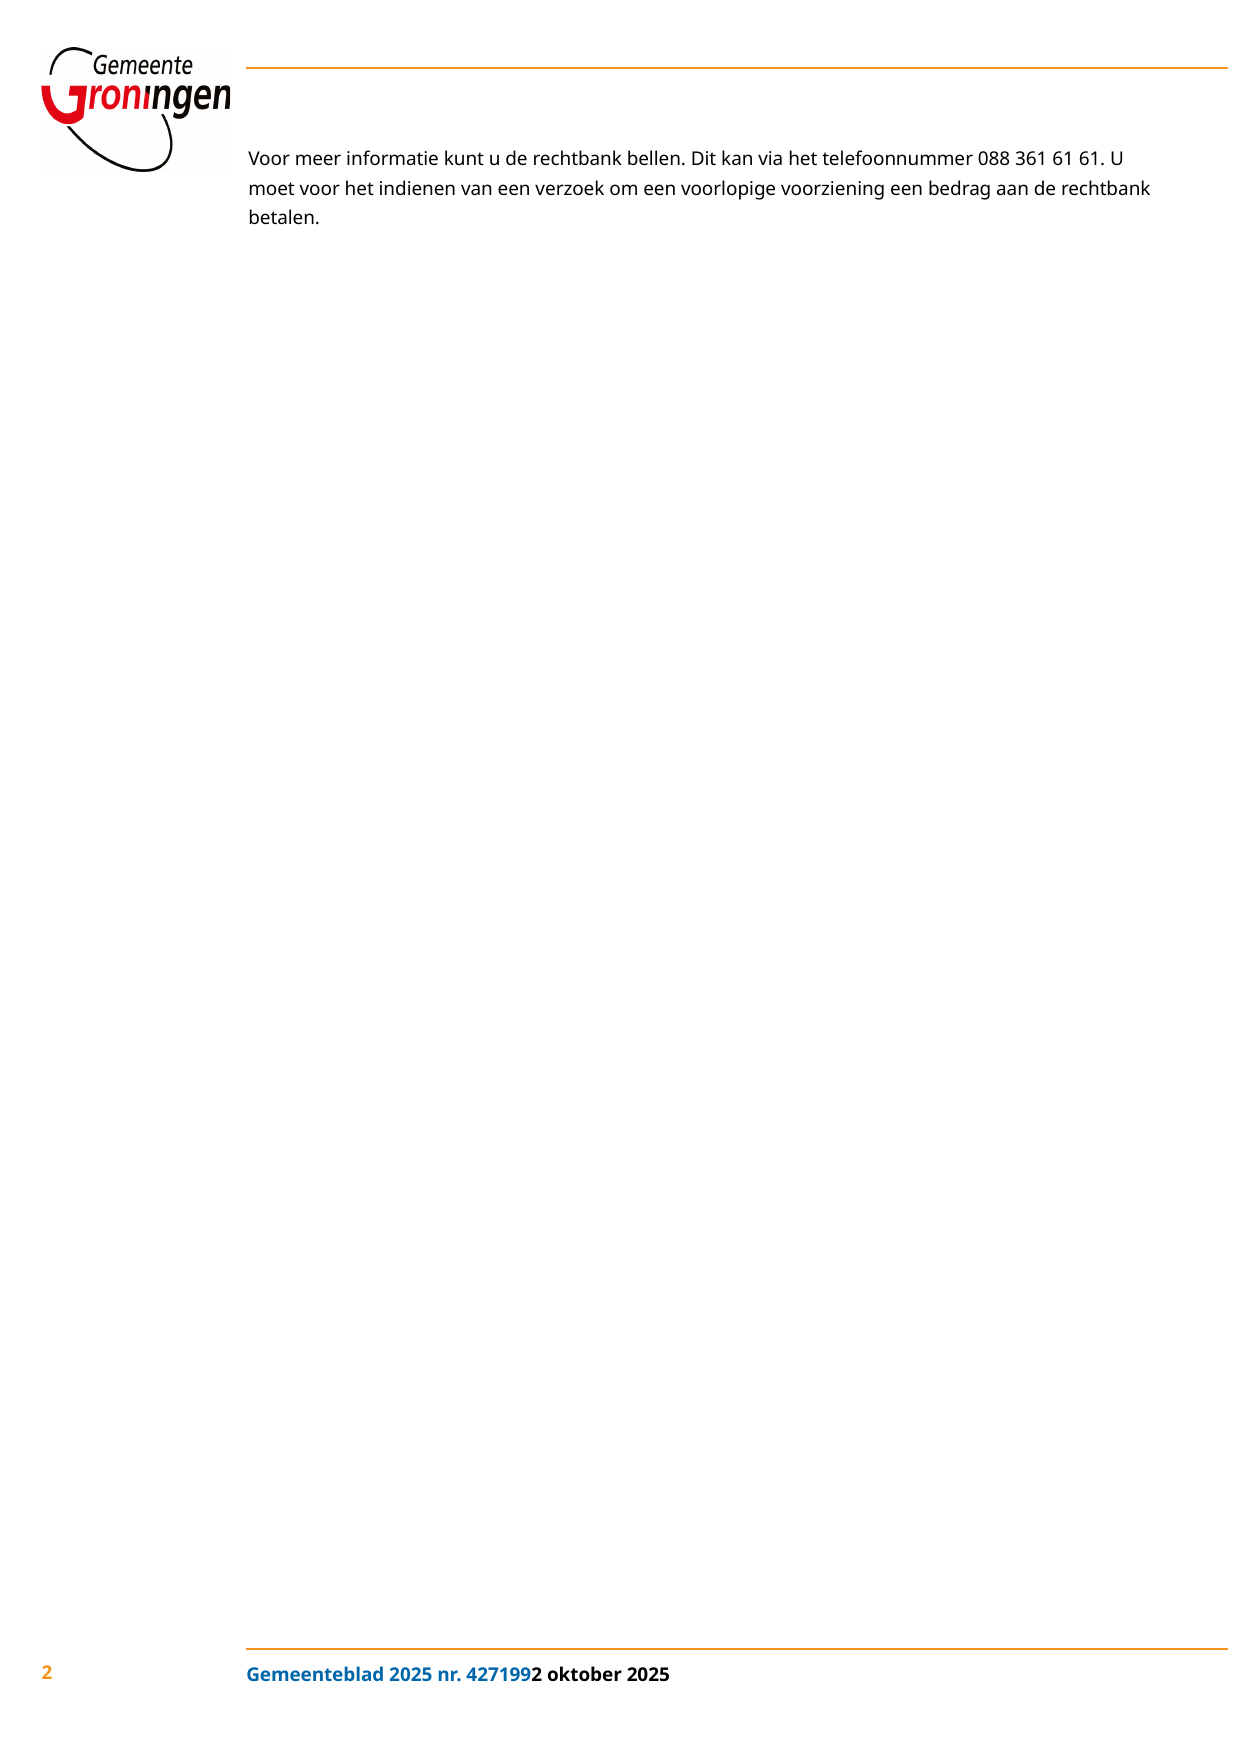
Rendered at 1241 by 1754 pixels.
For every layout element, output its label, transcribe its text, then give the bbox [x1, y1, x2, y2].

text Voor meer informatie kunt u de rechtbank bellen. Dit kan via het telefoonnummer 088 361 61 61. U moet voor het indienen van een verzoek om een voorlopige voorziening een bedrag aan de rechtbank betalen. [248, 145, 1152, 230]
picture [41, 47, 231, 172]
